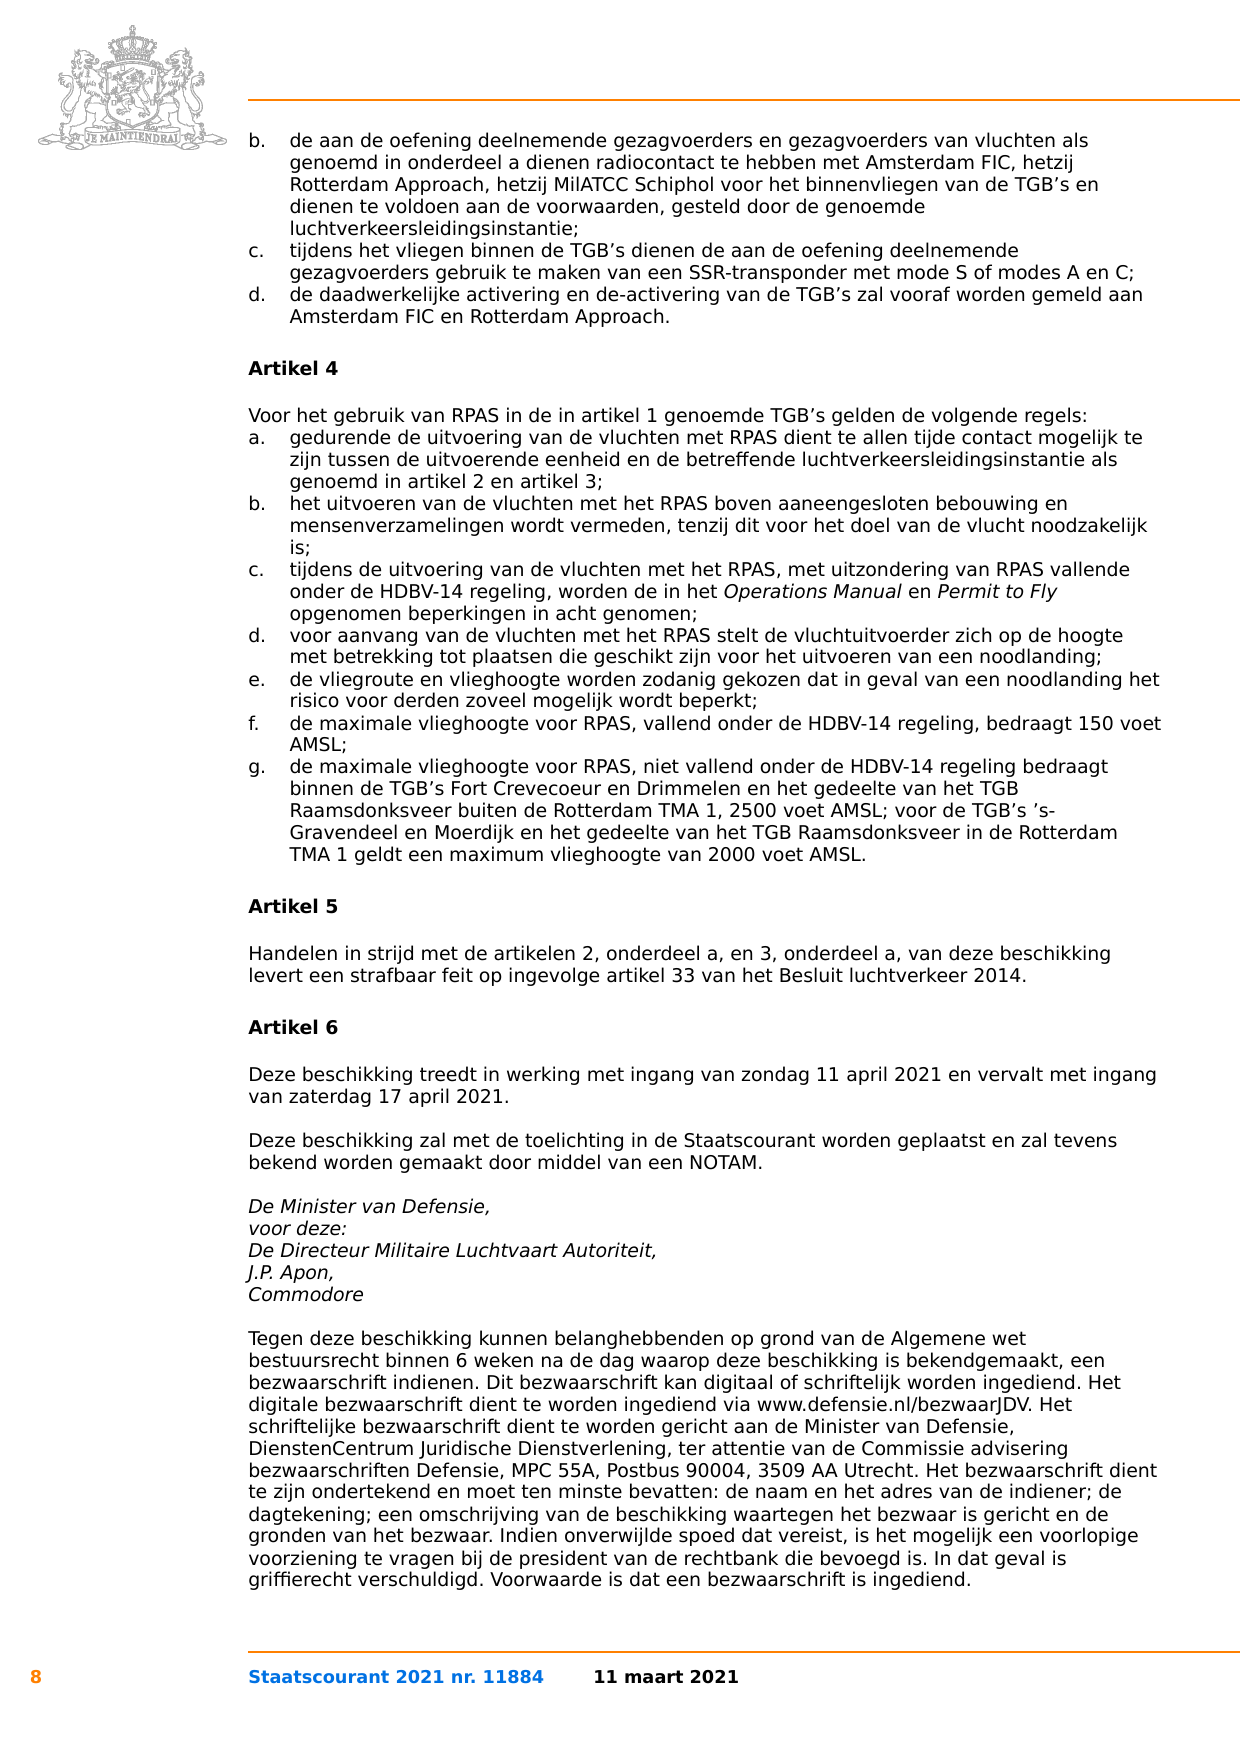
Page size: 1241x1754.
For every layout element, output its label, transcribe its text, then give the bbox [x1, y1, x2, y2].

text d. de daadwerkelijke activering en de-activering van de TGB’s zal vooraf worden gemeld aan Amsterdam FIC en Rotterdam Approach. [248, 284, 1163, 328]
text e. de vliegroute en vlieghoogte worden zodanig gekozen dat in geval van een noodlanding het risico voor derden zoveel mogelijk wordt beperkt; [248, 668, 1163, 712]
text a. gedurende de uitvoering van de vluchten met RPAS dient te allen tijde contact mogelijk te zijn tussen de uitvoerende eenheid en de betreffende luchtverkeersleidingsinstantie als genoemd in artikel 2 en artikel 3; [248, 427, 1163, 493]
subtitle Artikel 5 [248, 896, 1163, 918]
text b. het uitvoeren van de vluchten met het RPAS boven aaneengesloten bebouwing en mensenverzamelingen wordt vermeden, tenzij dit voor het doel van de vlucht noodzakelijk is; [248, 493, 1163, 558]
subtitle Artikel 4 [248, 358, 1163, 380]
text Handelen in strijd met de artikelen 2, onderdeel a, en 3, onderdeel a, van deze beschikking levert een strafbaar feit op ingevolge artikel 33 van het Besluit luchtverkeer 2014. [248, 943, 1163, 987]
text Deze beschikking zal met de toelichting in de Staatscourant worden geplaatst en zal tevens bekend worden gemaakt door middel van een NOTAM. [248, 1130, 1163, 1174]
text c. tijdens het vliegen binnen de TGB’s dienen de aan de oefening deelnemende gezagvoerders gebruik te maken van een SSR-transponder met mode S of modes A en C; [248, 240, 1163, 284]
text f. de maximale vlieghoogte voor RPAS, vallend onder de HDBV-14 regeling, bedraagt 150 voet AMSL; [248, 712, 1163, 756]
picture [38, 25, 227, 150]
text Deze beschikking treedt in werking met ingang van zondag 11 april 2021 en vervalt met ingang van zaterdag 17 april 2021. [248, 1064, 1163, 1108]
text Voor het gebruik van RPAS in de in artikel 1 genoemde TGB’s gelden de volgende regels: [248, 405, 1163, 427]
text De Minister van Defensie, voor deze: De Directeur Militaire Luchtvaart Autoriteit, J.P. Apon, Commodore [248, 1196, 1163, 1306]
text Tegen deze beschikking kunnen belanghebbenden op grond van de Algemene wet bestuursrecht binnen 6 weken na de dag waarop deze beschikking is bekendgemaakt, een bezwaarschrift indienen. Dit bezwaarschrift kan digitaal of schriftelijk worden ingediend. Het digitale bezwaarschrift dient te worden ingediend via www.defensie.nl/bezwaarJDV. Het schriftelijke bezwaarschrift dient te worden gericht aan de Minister van Defensie, DienstenCentrum Juridische Dienstverlening, ter attentie van de Commissie advisering bezwaarschriften Defensie, MPC 55A, Postbus 90004, 3509 AA Utrecht. Het bezwaarschrift dient te zijn ondertekend en moet ten minste bevatten: de naam en het adres van de indiener; de dagtekening; een omschrijving van de beschikking waartegen het bezwaar is gericht en de gronden van het bezwaar. Indien onverwijlde spoed dat vereist, is het mogelijk een voorlopige voorziening te vragen bij de president van de rechtbank die bevoegd is. In dat geval is griffierecht verschuldigd. Voorwaarde is dat een bezwaarschrift is ingediend. [248, 1328, 1163, 1591]
text c. tijdens de uitvoering van de vluchten met het RPAS, met uitzondering van RPAS vallende onder de HDBV-14 regeling, worden de in het Operations Manual en Permit to Fly opgenomen beperkingen in acht genomen; [248, 558, 1163, 624]
text g. de maximale vlieghoogte voor RPAS, niet vallend onder de HDBV-14 regeling bedraagt binnen de TGB’s Fort Crevecoeur en Drimmelen en het gedeelte van het TGB Raamsdonksveer buiten de Rotterdam TMA 1, 2500 voet AMSL; voor de TGB’s ’s-Gravendeel en Moerdijk en het gedeelte van het TGB Raamsdonksveer in de Rotterdam TMA 1 geldt een maximum vlieghoogte van 2000 voet AMSL. [248, 756, 1163, 866]
subtitle Artikel 6 [248, 1017, 1163, 1039]
text b. de aan de oefening deelnemende gezagvoerders en gezagvoerders van vluchten als genoemd in onderdeel a dienen radiocontact te hebben met Amsterdam FIC, hetzij Rotterdam Approach, hetzij MilATCC Schiphol voor het binnenvliegen van de TGB’s en dienen te voldoen aan de voorwaarden, gesteld door de genoemde luchtverkeersleidingsinstantie; [248, 130, 1163, 240]
text d. voor aanvang van de vluchten met het RPAS stelt de vluchtuitvoerder zich op de hoogte met betrekking tot plaatsen die geschikt zijn voor het uitvoeren van een noodlanding; [248, 624, 1163, 668]
